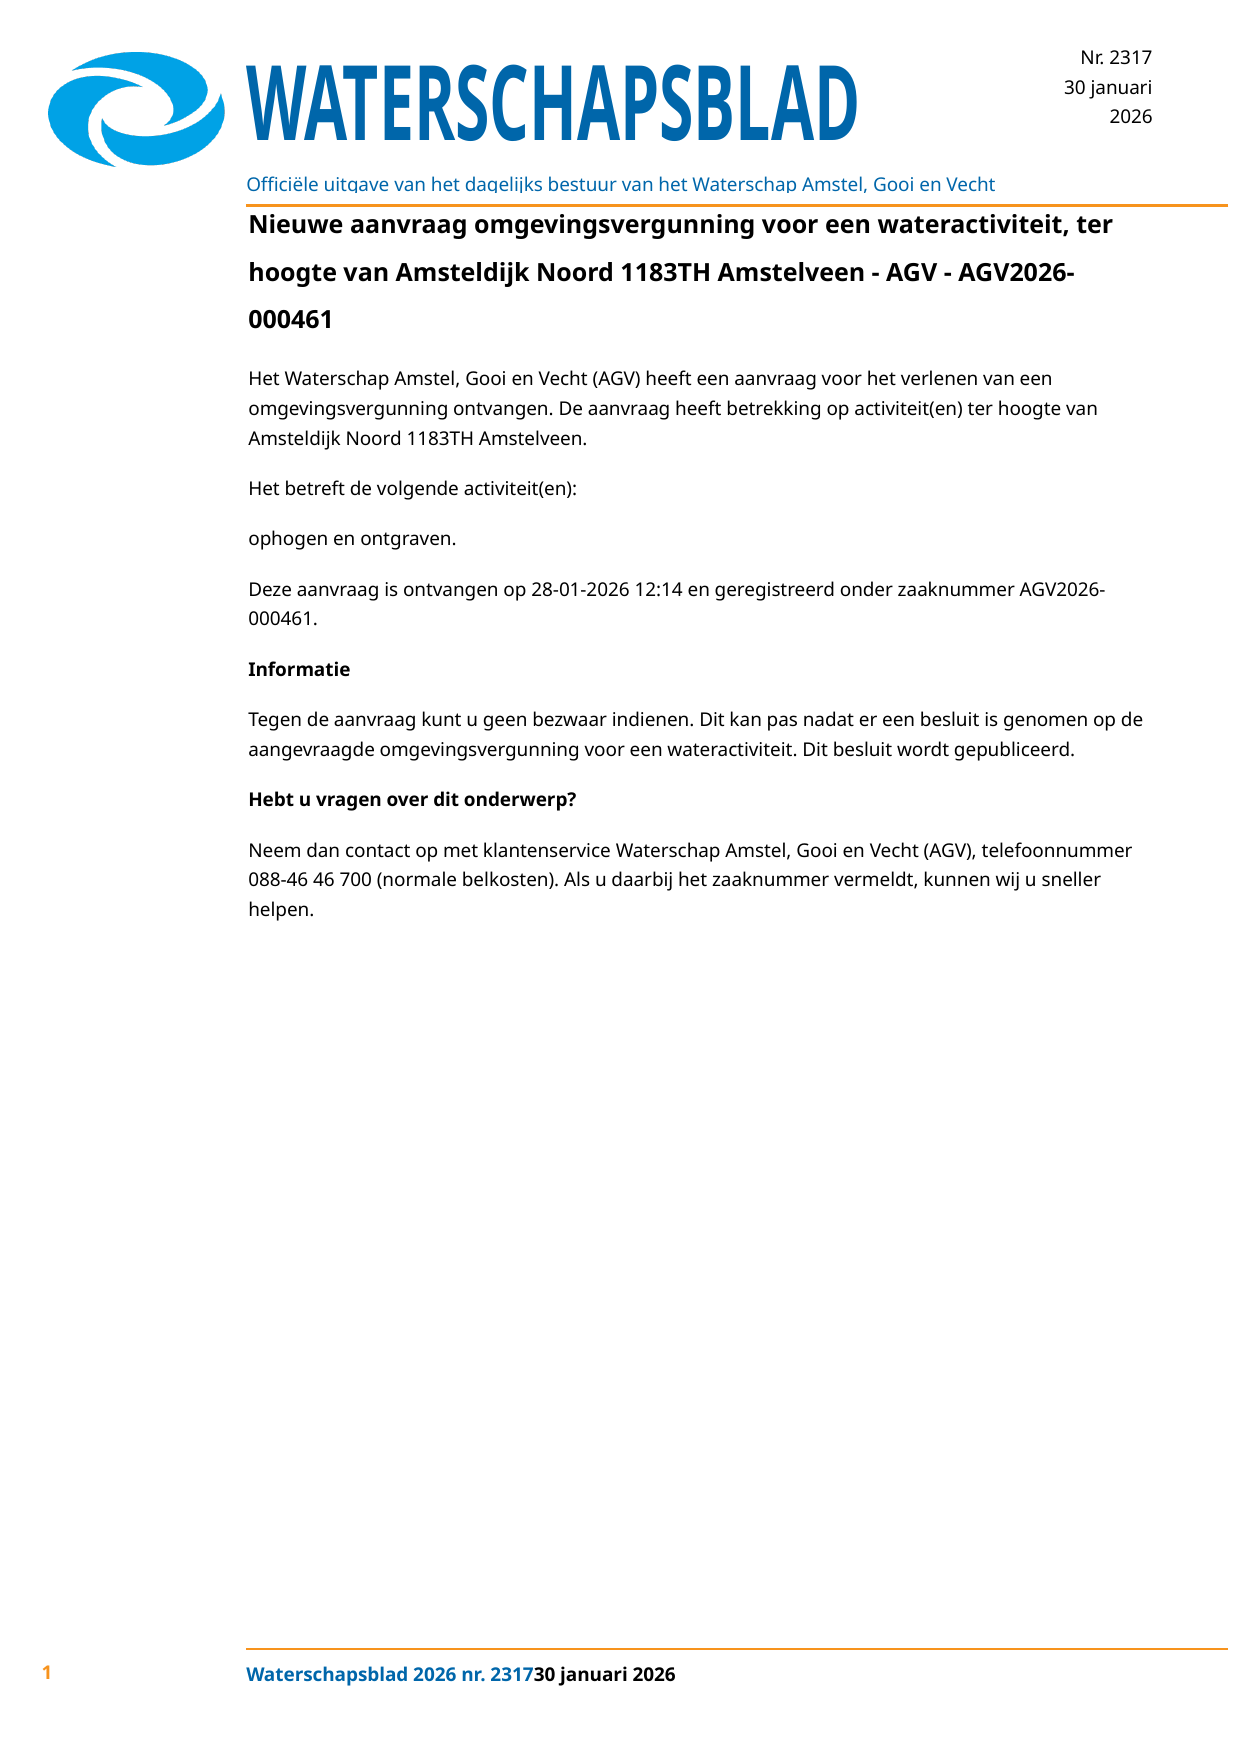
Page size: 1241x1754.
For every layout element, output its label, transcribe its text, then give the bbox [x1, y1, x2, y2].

text Het betreft de volgende activiteit(en): [248, 475, 1152, 501]
text ophogen en ontgraven. [248, 526, 1152, 551]
text Nieuwe aanvraag omgevingsvergunning voor een wateractiviteit, ter hoogte van Amsteldijk Noord 1183TH Amstelveen - AGV - AGV2026-000461 [248, 207, 1152, 336]
text Deze aanvraag is ontvangen op 28-01-2026 12:14 en geregistreerd onder zaaknummer AGV2026-000461. [248, 576, 1152, 631]
picture [41, 47, 231, 172]
text Hebt u vragen over dit onderwerp? [248, 786, 1152, 812]
text Het Waterschap Amstel, Gooi en Vecht (AGV) heeft een aanvraag voor het verlenen van een omgevingsvergunning ontvangen. De aanvraag heeft betrekking op activiteit(en) ter hoogte van Amsteldijk Noord 1183TH Amstelveen. [248, 366, 1152, 450]
text Tegen de aanvraag kunt u geen bezwaar indienen. Dit kan pas nadat er een besluit is genomen op de aangevraagde omgevingsvergunning voor een wateractiviteit. Dit besluit wordt gepubliceerd. [248, 706, 1152, 762]
text Neem dan contact op met klantenservice Waterschap Amstel, Gooi en Vecht (AGV), telefoonnummer 088-46 46 700 (normale belkosten). Als u daarbij het zaaknummer vermeldt, kunnen wij u sneller helpen. [248, 837, 1152, 922]
text Informatie [248, 656, 1152, 682]
